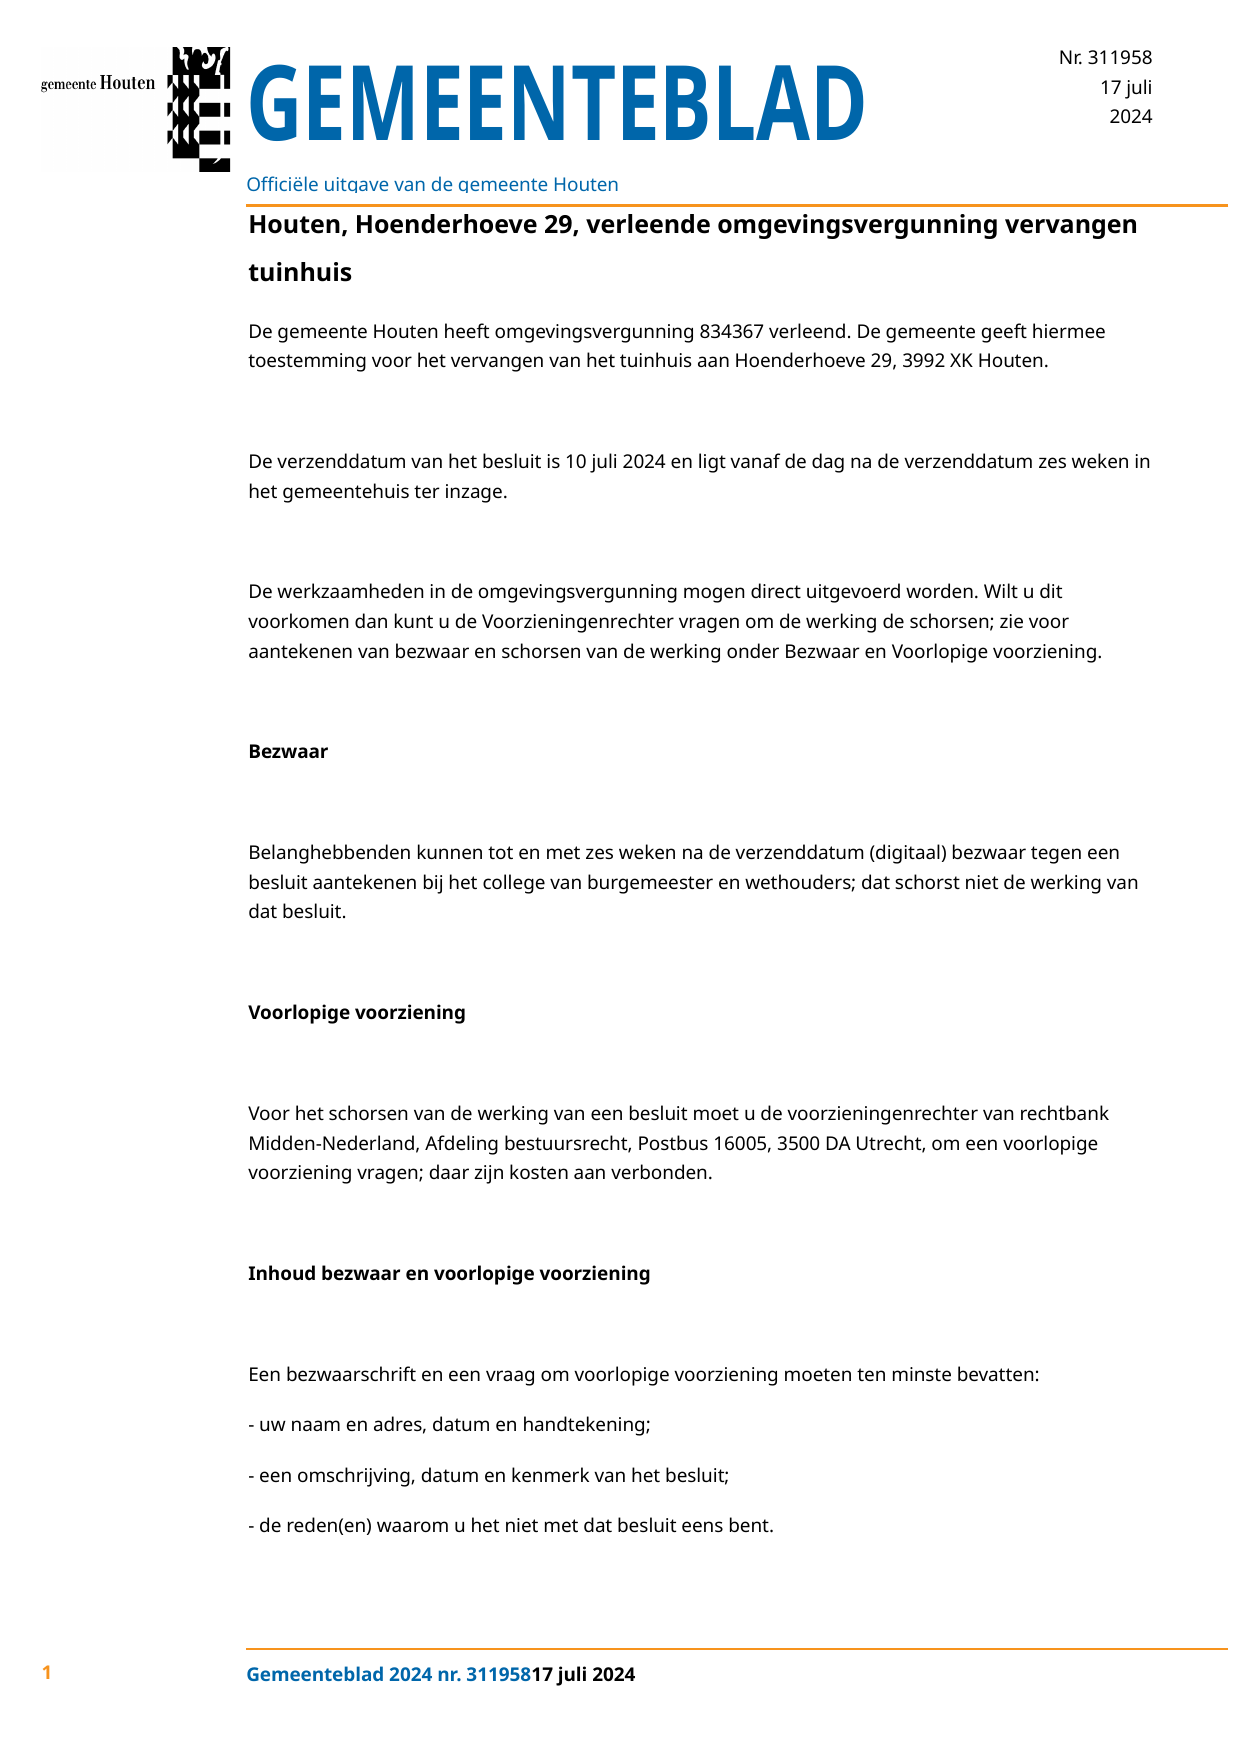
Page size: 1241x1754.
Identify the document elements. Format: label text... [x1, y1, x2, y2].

text Bezwaar [248, 739, 1152, 764]
text - de reden(en) waarom u het niet met dat besluit eens bent. [248, 1512, 1152, 1538]
text De gemeente Houten heeft omgevingsvergunning 834367 verleend. De gemeente geeft hiermee toestemming voor het vervangen van het tuinhuis aan Hoenderhoeve 29, 3992 XK Houten. [248, 318, 1152, 373]
text Een bezwaarschrift en een vraag om voorlopige voorziening moeten ten minste bevatten: [248, 1361, 1152, 1387]
picture [41, 47, 231, 172]
text Belanghebbenden kunnen tot en met zes weken na de verzenddatum (digitaal) bezwaar tegen een besluit aantekenen bij het college van burgemeester en wethouders; dat schorst niet de werking van dat besluit. [248, 839, 1152, 924]
text De verzenddatum van het besluit is 10 juli 2024 en ligt vanaf de dag na de verzenddatum zes weken in het gemeentehuis ter inzage. [248, 448, 1152, 504]
text Houten, Hoenderhoeve 29, verleende omgevingsvergunning vervangen tuinhuis [248, 207, 1152, 288]
text Voorlopige voorziening [248, 999, 1152, 1025]
text De werkzaamheden in de omgevingsvergunning mogen direct uitgevoerd worden. Wilt u dit voorkomen dan kunt u de Voorzieningenrechter vragen om de werking de schorsen; zie voor aantekenen van bezwaar en schorsen van de werking onder Bezwaar en Voorlopige voorziening. [248, 579, 1152, 664]
text Inhoud bezwaar en voorlopige voorziening [248, 1260, 1152, 1286]
text - een omschrijving, datum en kenmerk van het besluit; [248, 1462, 1152, 1488]
text Voor het schorsen van de werking van een besluit moet u de voorzieningenrechter van rechtbank Midden-Nederland, Afdeling bestuursrecht, Postbus 16005, 3500 DA Utrecht, om een voorlopige voorziening vragen; daar zijn kosten aan verbonden. [248, 1100, 1152, 1185]
text - uw naam en adres, datum en handtekening; [248, 1412, 1152, 1437]
